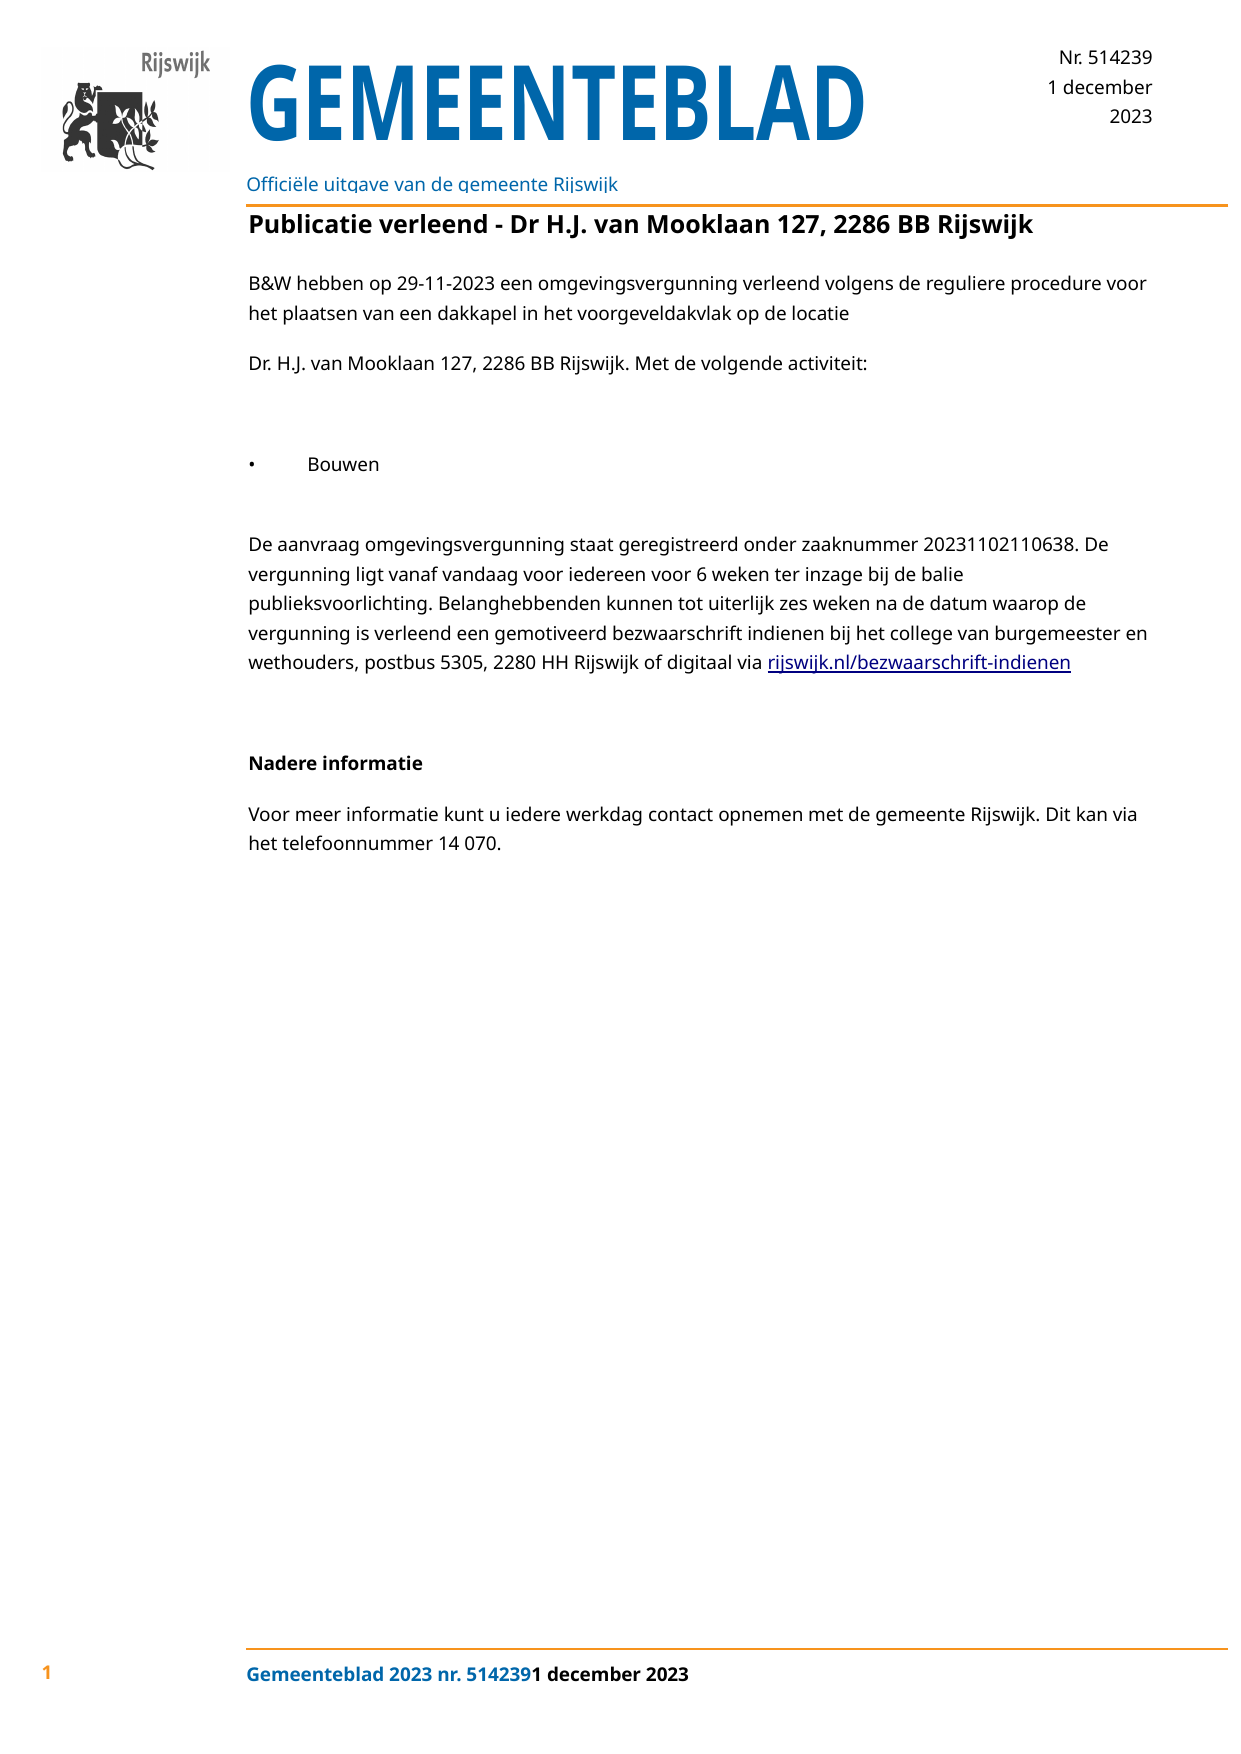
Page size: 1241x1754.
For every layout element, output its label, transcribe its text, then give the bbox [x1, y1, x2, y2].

list Bouwen [248, 451, 1152, 477]
text Dr. H.J. van Mooklaan 127, 2286 BB Rijswijk. Met de volgende activiteit: [248, 350, 1152, 376]
text Voor meer informatie kunt u iedere werkdag contact opnemen met de gemeente Rijswijk. Dit kan via het telefoonnummer 14 070. [248, 801, 1152, 856]
text B&W hebben op 29-11-2023 een omgevingsvergunning verleend volgens de reguliere procedure voor het plaatsen van een dakkapel in het voorgeveldakvlak op de locatie [248, 270, 1152, 326]
text Publicatie verleend - Dr H.J. van Mooklaan 127, 2286 BB Rijswijk [248, 207, 1152, 241]
text Nadere informatie [248, 750, 1152, 776]
picture [41, 47, 231, 172]
text De aanvraag omgevingsvergunning staat geregistreerd onder zaaknummer 20231102110638. De vergunning ligt vanaf vandaag voor iedereen voor 6 weken ter inzage bij de balie publieksvoorlichting. Belanghebbenden kunnen tot uiterlijk zes weken na de datum waarop de vergunning is verleend een gemotiveerd bezwaarschrift indienen bij het college van burgemeester en wethouders, postbus 5305, 2280 HH Rijswijk of digitaal via rijswijk.nl/bezwaarschrift-indienen [248, 531, 1152, 675]
